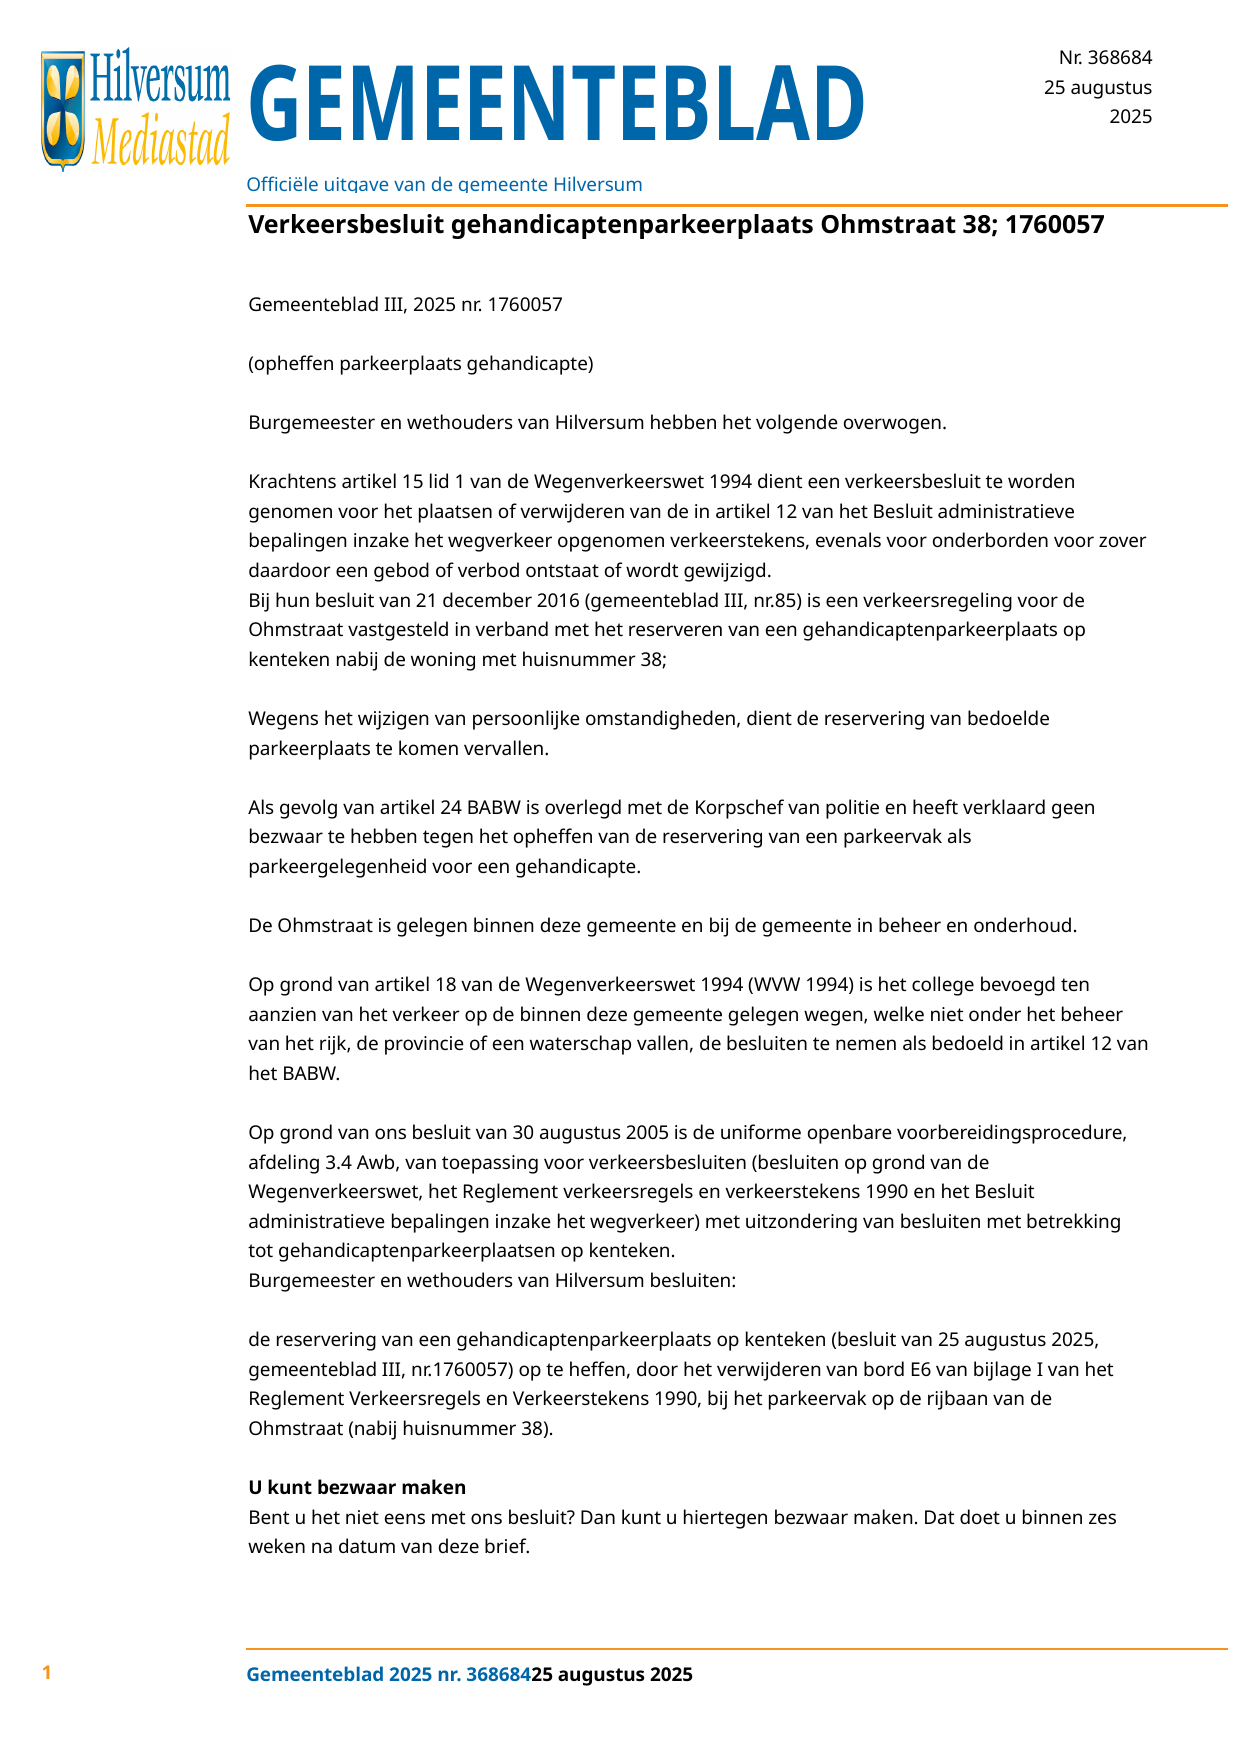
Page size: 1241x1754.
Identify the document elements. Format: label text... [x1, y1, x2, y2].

text U kunt bezwaar maken [248, 1474, 1152, 1500]
text Burgemeester en wethouders van Hilversum besluiten: [248, 1267, 1152, 1293]
text Krachtens artikel 15 lid 1 van de Wegenverkeerswet 1994 dient een verkeersbesluit te worden genomen voor het plaatsen of verwijderen van de in artikel 12 van het Besluit administratieve bepalingen inzake het wegverkeer opgenomen verkeerstekens, evenals voor onderborden voor zover daardoor een gebod of verbod ontstaat of wordt gewijzigd. [248, 468, 1152, 583]
text Burgemeester en wethouders van Hilversum hebben het volgende overwogen. [248, 409, 1152, 435]
text De Ohmstraat is gelegen binnen deze gemeente en bij de gemeente in beheer en onderhoud. [248, 912, 1152, 938]
text Bij hun besluit van 21 december 2016 (gemeenteblad III, nr.85) is een verkeersregeling voor de Ohmstraat vastgesteld in verband met het reserveren van een gehandicaptenparkeerplaats op kenteken nabij de woning met huisnummer 38; [248, 587, 1152, 672]
text Bent u het niet eens met ons besluit? Dan kunt u hiertegen bezwaar maken. Dat doet u binnen zes weken na datum van deze brief. [248, 1504, 1152, 1559]
text Op grond van ons besluit van 30 augustus 2005 is de uniforme openbare voorbereidingsprocedure, afdeling 3.4 Awb, van toepassing voor verkeersbesluiten (besluiten op grond van de Wegenverkeerswet, het Reglement verkeersregels en verkeerstekens 1990 en het Besluit administratieve bepalingen inzake het wegverkeer) met uitzondering van besluiten met betrekking tot gehandicaptenparkeerplaatsen op kenteken. [248, 1119, 1152, 1263]
text de reservering van een gehandicaptenparkeerplaats op kenteken (besluit van 25 augustus 2025, gemeenteblad III, nr.1760057) op te heffen, door het verwijderen van bord E6 van bijlage I van het Reglement Verkeersregels en Verkeerstekens 1990, bij het parkeervak op de rijbaan van de Ohmstraat (nabij huisnummer 38). [248, 1326, 1152, 1441]
text Als gevolg van artikel 24 BABW is overlegd met de Korpschef van politie en heeft verklaard geen bezwaar te hebben tegen het opheffen van de reservering van een parkeervak als parkeergelegenheid voor een gehandicapte. [248, 794, 1152, 879]
text Wegens het wijzigen van persoonlijke omstandigheden, dient de reservering van bedoelde parkeerplaats te komen vervallen. [248, 705, 1152, 761]
text Gemeenteblad III, 2025 nr. 1760057 [248, 291, 1152, 317]
text Op grond van artikel 18 van de Wegenverkeerswet 1994 (WVW 1994) is het college bevoegd ten aanzien van het verkeer op de binnen deze gemeente gelegen wegen, welke niet onder het beheer van het rijk, de provincie of een waterschap vallen, de besluiten te nemen als bedoeld in artikel 12 van het BABW. [248, 971, 1152, 1086]
text Verkeersbesluit gehandicaptenparkeerplaats Ohmstraat 38; 1760057 [248, 207, 1152, 241]
text (opheffen parkeerplaats gehandicapte) [248, 350, 1152, 376]
picture [41, 47, 231, 172]
